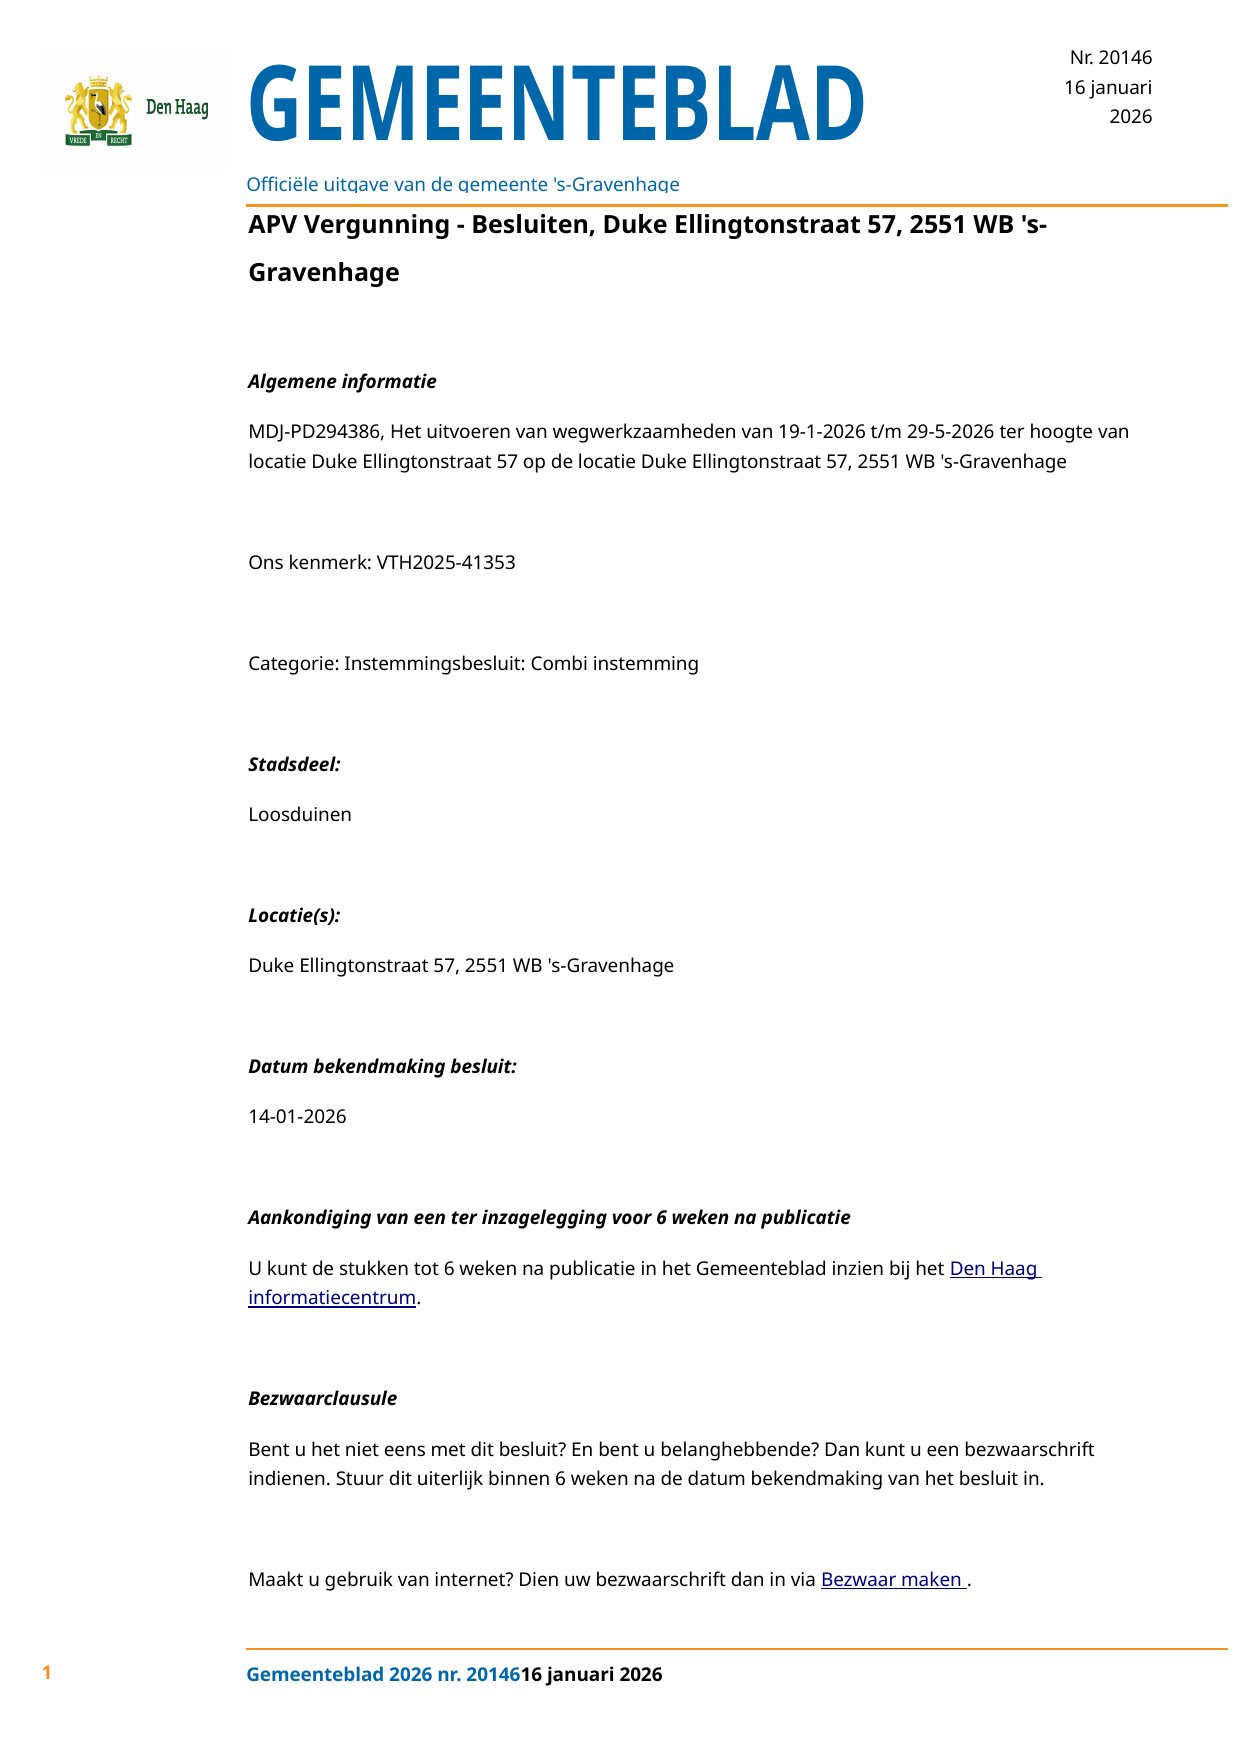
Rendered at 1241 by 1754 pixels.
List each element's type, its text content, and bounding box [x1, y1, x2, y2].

text U kunt de stukken tot 6 weken na publicatie in het Gemeenteblad inzien bij het Den Haag informatiecentrum. [248, 1255, 1152, 1310]
text Locatie(s): [248, 902, 1152, 928]
text Loosduinen [248, 801, 1152, 827]
text Categorie: Instemmingsbesluit: Combi instemming [248, 650, 1152, 676]
text Ons kenmerk: VTH2025-41353 [248, 549, 1152, 575]
text Aankondiging van een ter inzagelegging voor 6 weken na publicatie [248, 1204, 1152, 1230]
text Algemene informatie [248, 368, 1152, 394]
text APV Vergunning - Besluiten, Duke Ellingtonstraat 57, 2551 WB 's-Gravenhage [248, 207, 1152, 288]
text Stadsdeel: [248, 751, 1152, 777]
text Bezwaarclausule [248, 1385, 1152, 1411]
text MDJ-PD294386, Het uitvoeren van wegwerkzaamheden van 19-1-2026 t/m 29-5-2026 ter hoogte van locatie Duke Ellingtonstraat 57 op de locatie Duke Ellingtonstraat 57, 2551 WB 's-Gravenhage [248, 419, 1152, 474]
picture [41, 47, 231, 172]
text Maakt u gebruik van internet? Dien uw bezwaarschrift dan in via Bezwaar maken . [248, 1566, 1152, 1592]
text Bent u het niet eens met dit besluit? En bent u belanghebbende? Dan kunt u een bezwaarschrift indienen. Stuur dit uiterlijk binnen 6 weken na de datum bekendmaking van het besluit in. [248, 1436, 1152, 1491]
text Duke Ellingtonstraat 57, 2551 WB 's-Gravenhage [248, 952, 1152, 978]
text Datum bekendmaking besluit: [248, 1053, 1152, 1079]
text 14-01-2026 [248, 1104, 1152, 1129]
